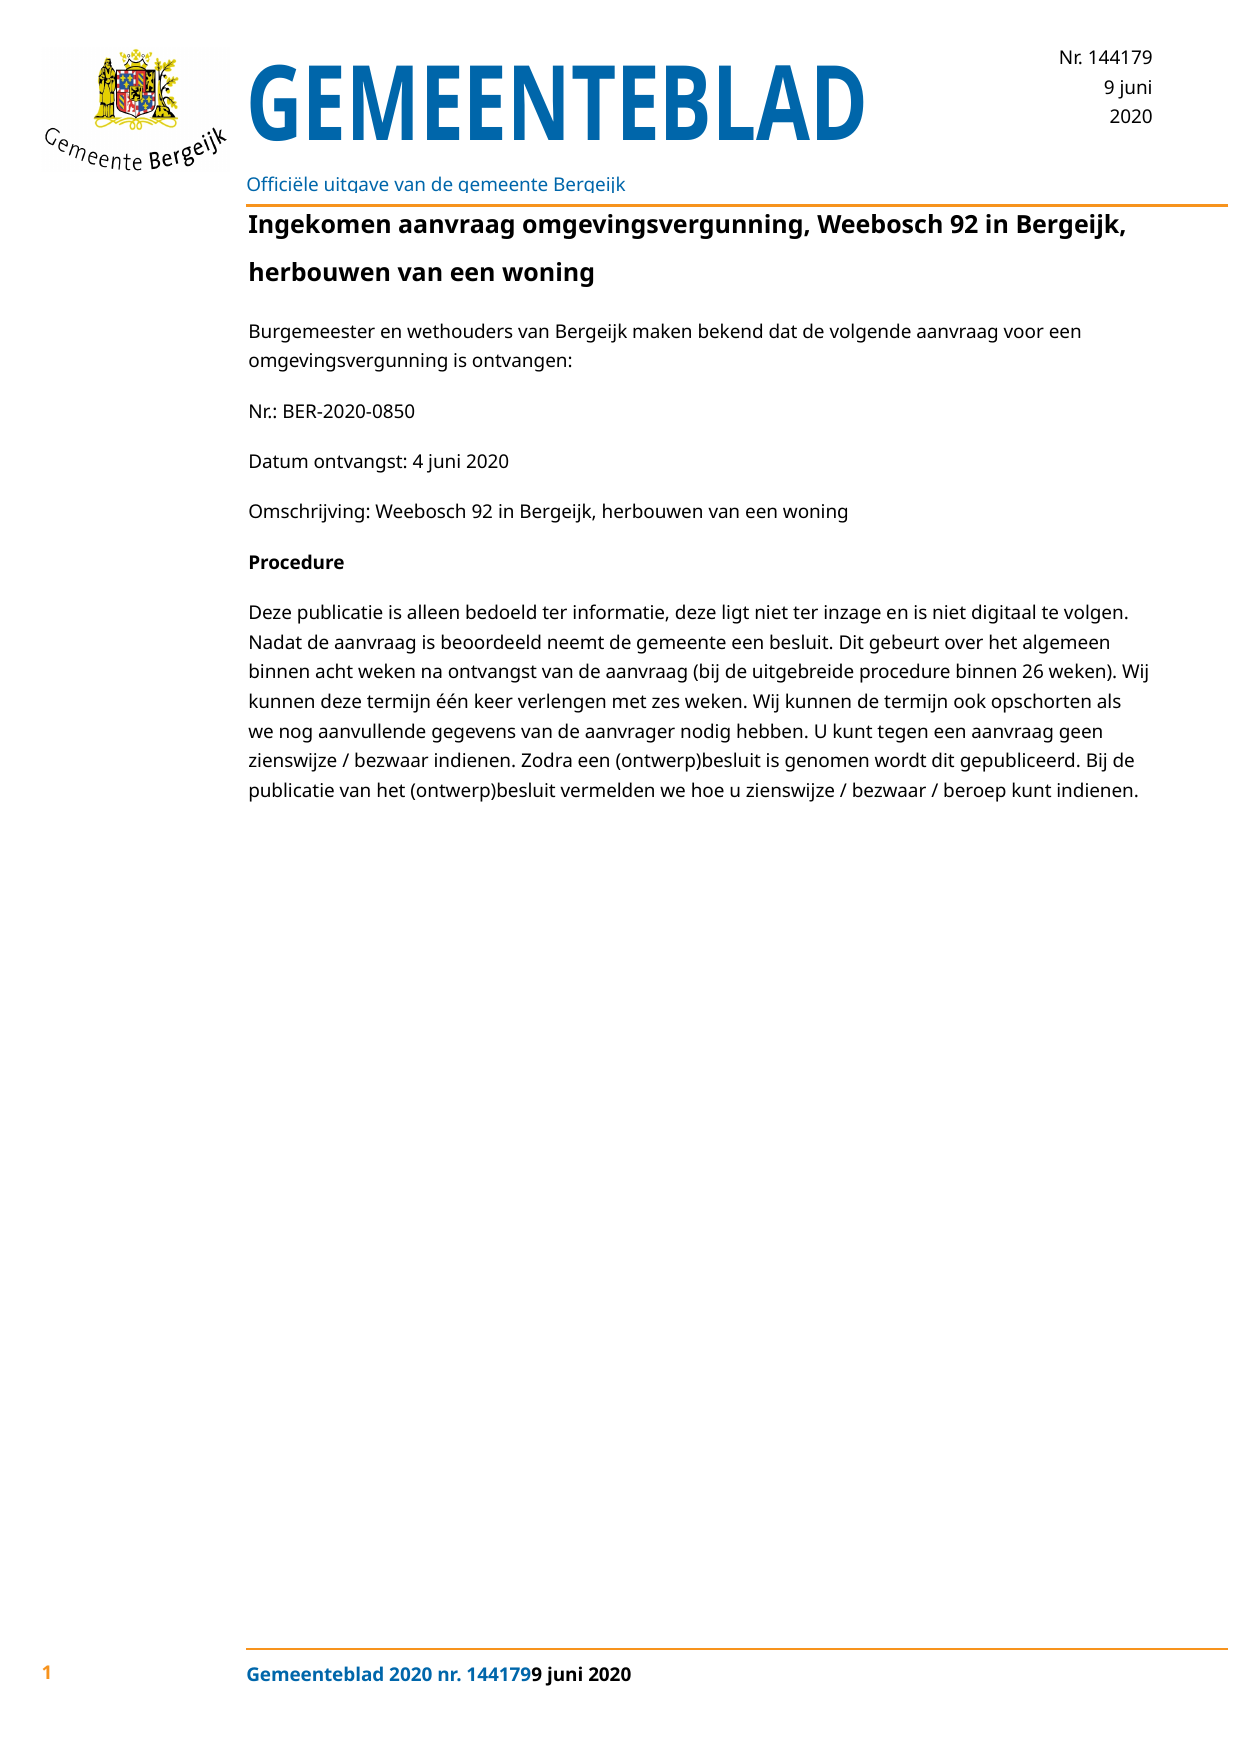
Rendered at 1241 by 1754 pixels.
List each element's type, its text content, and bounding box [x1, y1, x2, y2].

text Procedure [248, 549, 1152, 575]
text Omschrijving: Weebosch 92 in Bergeijk, herbouwen van een woning [248, 499, 1152, 524]
text Datum ontvangst: 4 juni 2020 [248, 448, 1152, 474]
text Nr.: BER-2020-0850 [248, 398, 1152, 424]
text Burgemeester en wethouders van Bergeijk maken bekend dat de volgende aanvraag voor een omgevingsvergunning is ontvangen: [248, 318, 1152, 373]
text Ingekomen aanvraag omgevingsvergunning, Weebosch 92 in Bergeijk, herbouwen van een woning [248, 207, 1152, 288]
text Deze publicatie is alleen bedoeld ter informatie, deze ligt niet ter inzage en is niet digitaal te volgen. Nadat de aanvraag is beoordeeld neemt de gemeente een besluit. Dit gebeurt over het algemeen binnen acht weken na ontvangst van de aanvraag (bij de uitgebreide procedure binnen 26 weken). Wij kunnen deze termijn één keer verlengen met zes weken. Wij kunnen de termijn ook opschorten als we nog aanvullende gegevens van de aanvrager nodig hebben. U kunt tegen een aanvraag geen zienswijze / bezwaar indienen. Zodra een (ontwerp)besluit is genomen wordt dit gepubliceerd. Bij de publicatie van het (ontwerp)besluit vermelden we hoe u zienswijze / bezwaar / beroep kunt indienen. [248, 599, 1152, 803]
picture [41, 47, 231, 172]
